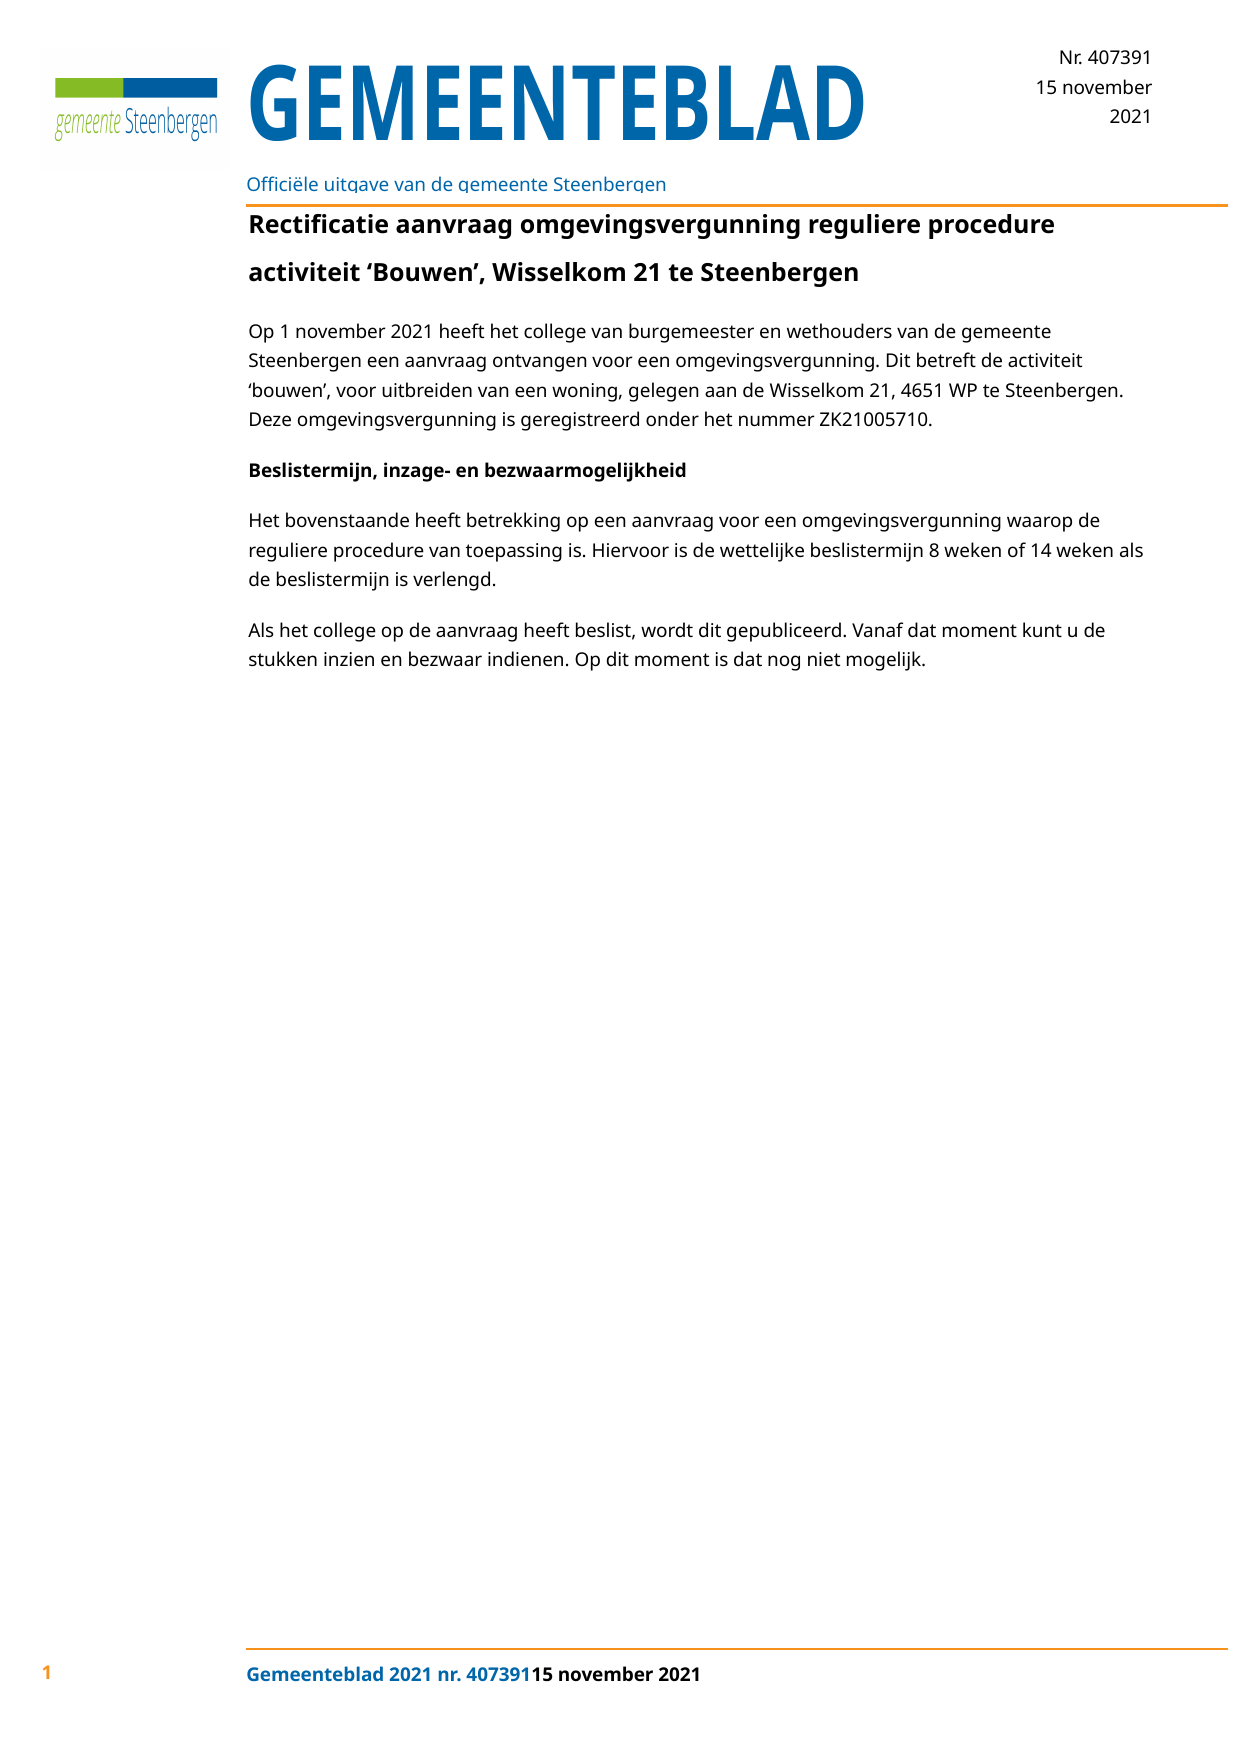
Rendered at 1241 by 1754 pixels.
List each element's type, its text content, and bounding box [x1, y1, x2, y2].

text Beslistermijn, inzage- en bezwaarmogelijkheid [248, 457, 1152, 483]
text Het bovenstaande heeft betrekking op een aanvraag voor een omgevingsvergunning waarop de reguliere procedure van toepassing is. Hiervoor is de wettelijke beslistermijn 8 weken of 14 weken als de beslistermijn is verlengd. [248, 507, 1152, 592]
text Rectificatie aanvraag omgevingsvergunning reguliere procedure activiteit ‘Bouwen’, Wisselkom 21 te Steenbergen [248, 207, 1152, 288]
picture [41, 47, 231, 172]
text Op 1 november 2021 heeft het college van burgemeester en wethouders van de gemeente Steenbergen een aanvraag ontvangen voor een omgevingsvergunning. Dit betreft de activiteit ‘bouwen’, voor uitbreiden van een woning, gelegen aan de Wisselkom 21, 4651 WP te Steenbergen. Deze omgevingsvergunning is geregistreerd onder het nummer ZK21005710. [248, 318, 1152, 432]
text Als het college op de aanvraag heeft beslist, wordt dit gepubliceerd. Vanaf dat moment kunt u de stukken inzien en bezwaar indienen. Op dit moment is dat nog niet mogelijk. [248, 617, 1152, 672]
